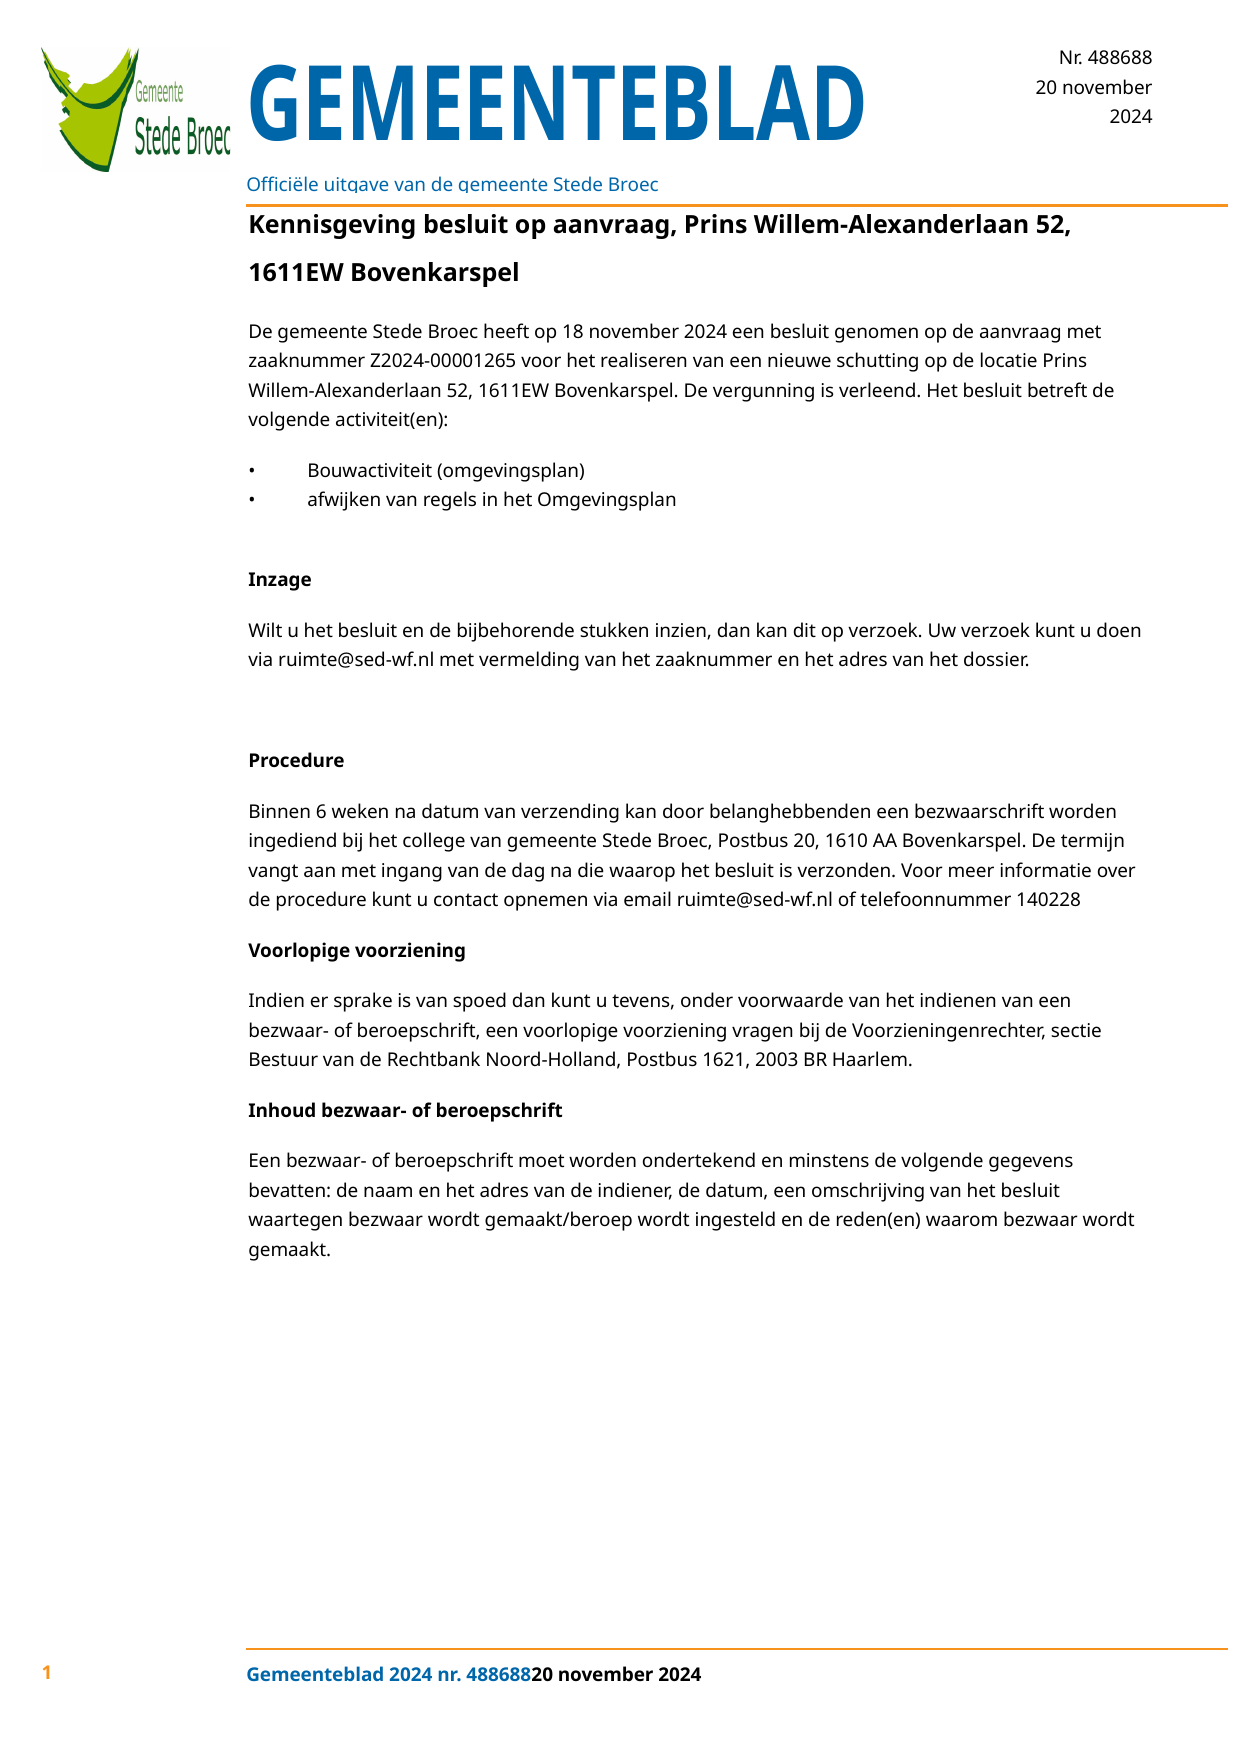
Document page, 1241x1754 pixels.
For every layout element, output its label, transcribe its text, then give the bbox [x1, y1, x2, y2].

text De gemeente Stede Broec heeft op 18 november 2024 een besluit genomen op de aanvraag met zaaknummer Z2024-00001265 voor het realiseren van een nieuwe schutting op de locatie Prins Willem-Alexanderlaan 52, 1611EW Bovenkarspel. De vergunning is verleend. Het besluit betreft de volgende activiteit(en): [248, 318, 1152, 432]
text Procedure [248, 747, 1152, 773]
text Wilt u het besluit en de bijbehorende stukken inzien, dan kan dit op verzoek. Uw verzoek kunt u doen via ruimte@sed-wf.nl met vermelding van het zaaknummer en het adres van het dossier. [248, 617, 1152, 672]
text Inhoud bezwaar- of beroepschrift [248, 1097, 1152, 1123]
text Indien er sprake is van spoed dan kunt u tevens, onder voorwaarde van het indienen van een bezwaar- of beroepschrift, een voorlopige voorziening vragen bij de Voorzieningenrechter, sectie Bestuur van de Rechtbank Noord-Holland, Postbus 1621, 2003 BR Haarlem. [248, 987, 1152, 1072]
text Inzage [248, 567, 1152, 592]
list Bouwactiviteit (omgevingsplan) [248, 457, 1152, 483]
picture [41, 47, 231, 172]
text Voorlopige voorziening [248, 937, 1152, 963]
text Een bezwaar- of beroepschrift moet worden ondertekend en minstens de volgende gegevens bevatten: de naam en het adres van de indiener, de datum, een omschrijving van het besluit waartegen bezwaar wordt gemaakt/beroep wordt ingesteld en de reden(en) waarom bezwaar wordt gemaakt. [248, 1147, 1152, 1262]
text Kennisgeving besluit op aanvraag, Prins Willem-Alexanderlaan 52, 1611EW Bovenkarspel [248, 207, 1152, 288]
list afwijken van regels in het Omgevingsplan [248, 487, 1152, 512]
text Binnen 6 weken na datum van verzending kan door belanghebbenden een bezwaarschrift worden ingediend bij het college van gemeente Stede Broec, Postbus 20, 1610 AA Bovenkarspel. De termijn vangt aan met ingang van de dag na die waarop het besluit is verzonden. Voor meer informatie over de procedure kunt u contact opnemen via email ruimte@sed-wf.nl of telefoonnummer 140228 [248, 798, 1152, 912]
